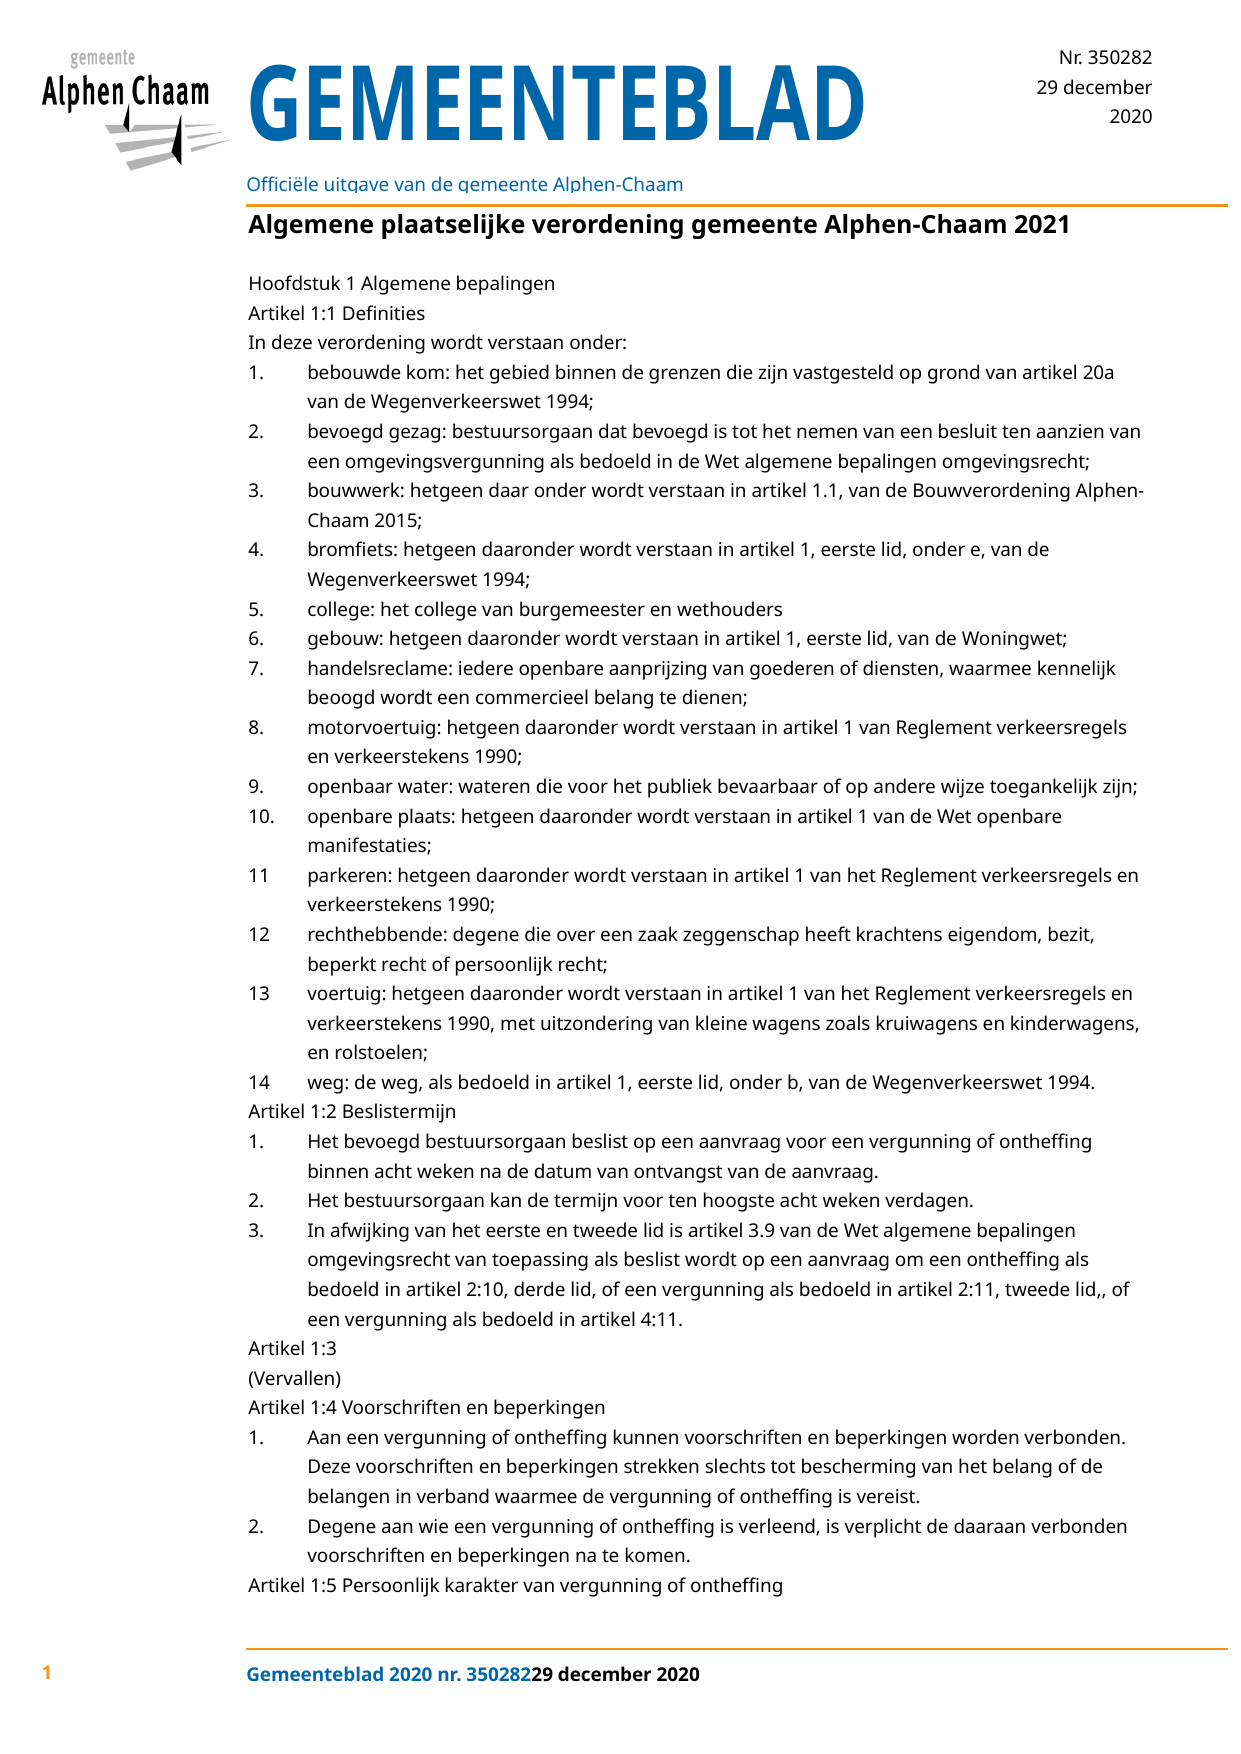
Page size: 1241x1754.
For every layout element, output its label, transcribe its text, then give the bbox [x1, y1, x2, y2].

list Degene aan wie een vergunning of ontheffing is verleend, is verplicht de daaraan verbonden voorschriften en beperkingen na te komen. [248, 1513, 1152, 1568]
picture [41, 47, 231, 172]
list weg: de weg, als bedoeld in artikel 1, eerste lid, onder b, van de Wegenverkeerswet 1994. [248, 1069, 1152, 1095]
list In afwijking van het eerste en tweede lid is artikel 3.9 van de Wet algemene bepalingen omgevingsrecht van toepassing als beslist wordt op een aanvraag om een ontheffing als bedoeld in artikel 2:10, derde lid, of een vergunning als bedoeld in artikel 2:11, tweede lid,, of een vergunning als bedoeld in artikel 4:11. [248, 1217, 1152, 1331]
list voertuig: hetgeen daaronder wordt verstaan in artikel 1 van het Reglement verkeersregels en verkeerstekens 1990, met uitzondering van kleine wagens zoals kruiwagens en kinderwagens, en rolstoelen; [248, 980, 1152, 1065]
list bebouwde kom: het gebied binnen de grenzen die zijn vastgesteld op grond van artikel 20a van de Wegenverkeerswet 1994; [248, 359, 1152, 414]
list parkeren: hetgeen daaronder wordt verstaan in artikel 1 van het Reglement verkeersregels en verkeerstekens 1990; [248, 862, 1152, 917]
text In deze verordening wordt verstaan onder: [248, 329, 1152, 355]
list bouwwerk: hetgeen daar onder wordt verstaan in artikel 1.1, van de Bouwverordening Alphen-Chaam 2015; [248, 477, 1152, 533]
list openbaar water: wateren die voor het publiek bevaarbaar of op andere wijze toegankelijk zijn; [248, 773, 1152, 799]
text (Vervallen) [248, 1365, 1152, 1391]
list Aan een vergunning of ontheffing kunnen voorschriften en beperkingen worden verbonden. Deze voorschriften en beperkingen strekken slechts tot bescherming van het belang of de belangen in verband waarmee de vergunning of ontheffing is vereist. [248, 1424, 1152, 1509]
text Artikel 1:4 Voorschriften en beperkingen [248, 1394, 1152, 1420]
text Artikel 1:2 Beslistermijn [248, 1099, 1152, 1124]
list bevoegd gezag: bestuursorgaan dat bevoegd is tot het nemen van een besluit ten aanzien van een omgevingsvergunning als bedoeld in de Wet algemene bepalingen omgevingsrecht; [248, 418, 1152, 473]
list rechthebbende: degene die over een zaak zeggenschap heeft krachtens eigendom, bezit, beperkt recht of persoonlijk recht; [248, 921, 1152, 976]
list gebouw: hetgeen daaronder wordt verstaan in artikel 1, eerste lid, van de Woningwet; [248, 625, 1152, 651]
list handelsreclame: iedere openbare aanprijzing van goederen of diensten, waarmee kennelijk beoogd wordt een commercieel belang te dienen; [248, 655, 1152, 710]
text Artikel 1:3 [248, 1335, 1152, 1361]
list Het bevoegd bestuursorgaan beslist op een aanvraag voor een vergunning of ontheffing binnen acht weken na de datum van ontvangst van de aanvraag. [248, 1128, 1152, 1183]
list motorvoertuig: hetgeen daaronder wordt verstaan in artikel 1 van Reglement verkeersregels en verkeerstekens 1990; [248, 714, 1152, 769]
list college: het college van burgemeester en wethouders [248, 596, 1152, 621]
text Artikel 1:5 Persoonlijk karakter van vergunning of ontheffing [248, 1572, 1152, 1598]
text Artikel 1:1 Definities [248, 300, 1152, 326]
list Het bestuursorgaan kan de termijn voor ten hoogste acht weken verdagen. [248, 1187, 1152, 1213]
text Algemene plaatselijke verordening gemeente Alphen-Chaam 2021 [248, 207, 1152, 241]
text Hoofdstuk 1 Algemene bepalingen [248, 270, 1152, 296]
list bromfiets: hetgeen daaronder wordt verstaan in artikel 1, eerste lid, onder e, van de Wegenverkeerswet 1994; [248, 537, 1152, 592]
list openbare plaats: hetgeen daaronder wordt verstaan in artikel 1 van de Wet openbare manifestaties; [248, 803, 1152, 858]
